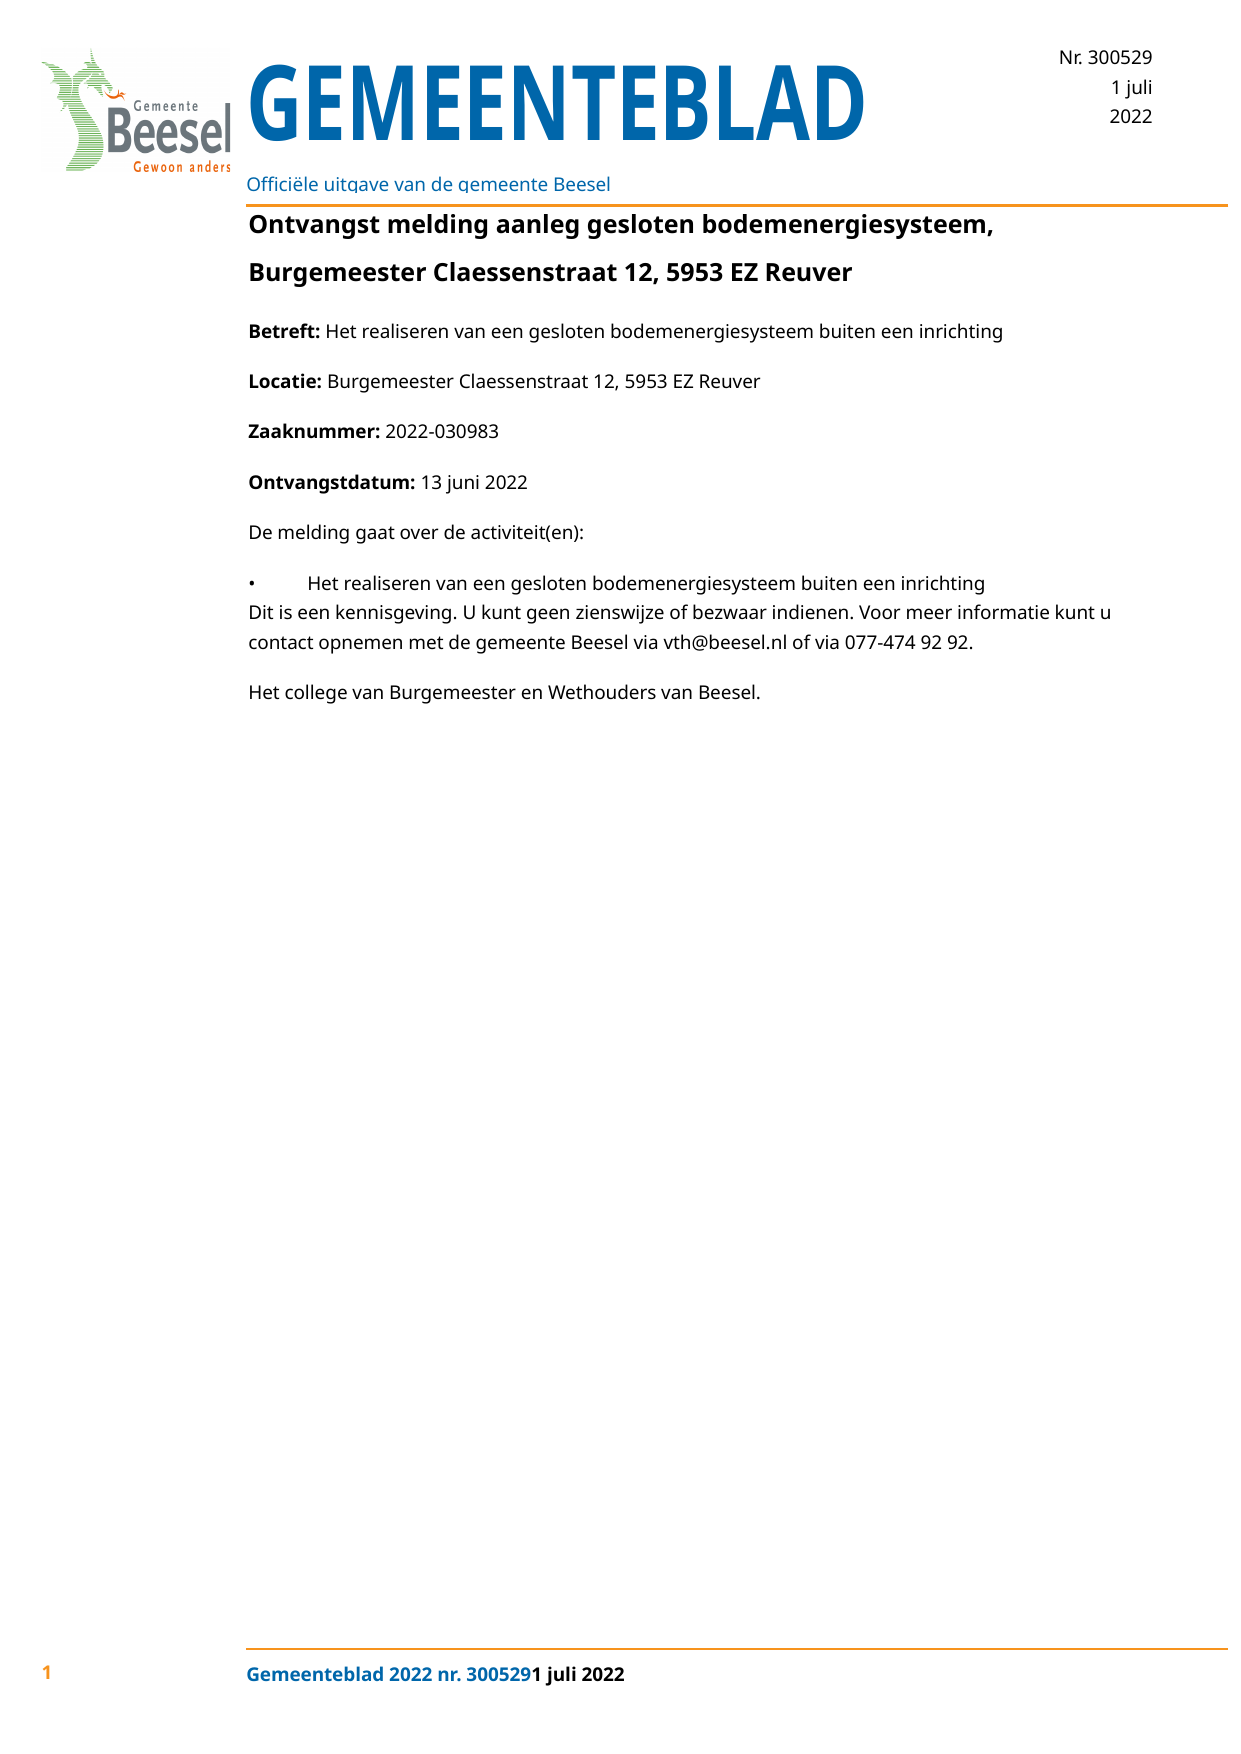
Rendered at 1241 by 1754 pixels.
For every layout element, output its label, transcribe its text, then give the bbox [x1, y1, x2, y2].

text Ontvangstdatum: 13 juni 2022 [248, 469, 1152, 495]
text De melding gaat over de activiteit(en): [248, 519, 1152, 545]
list Het realiseren van een gesloten bodemenergiesysteem buiten een inrichting [248, 570, 1152, 596]
text Locatie: Burgemeester Claessenstraat 12, 5953 EZ Reuver [248, 368, 1152, 394]
text Het college van Burgemeester en Wethouders van Beesel. [248, 679, 1152, 705]
text Zaaknummer: 2022-030983 [248, 419, 1152, 444]
text Dit is een kennisgeving. U kunt geen zienswijze of bezwaar indienen. Voor meer informatie kunt u contact opnemen met de gemeente Beesel via vth@beesel.nl of via 077-474 92 92. [248, 599, 1152, 655]
text Ontvangst melding aanleg gesloten bodemenergiesysteem, Burgemeester Claessenstraat 12, 5953 EZ Reuver [248, 207, 1152, 288]
picture [41, 47, 231, 172]
text Betreft: Het realiseren van een gesloten bodemenergiesysteem buiten een inrichting [248, 318, 1152, 344]
